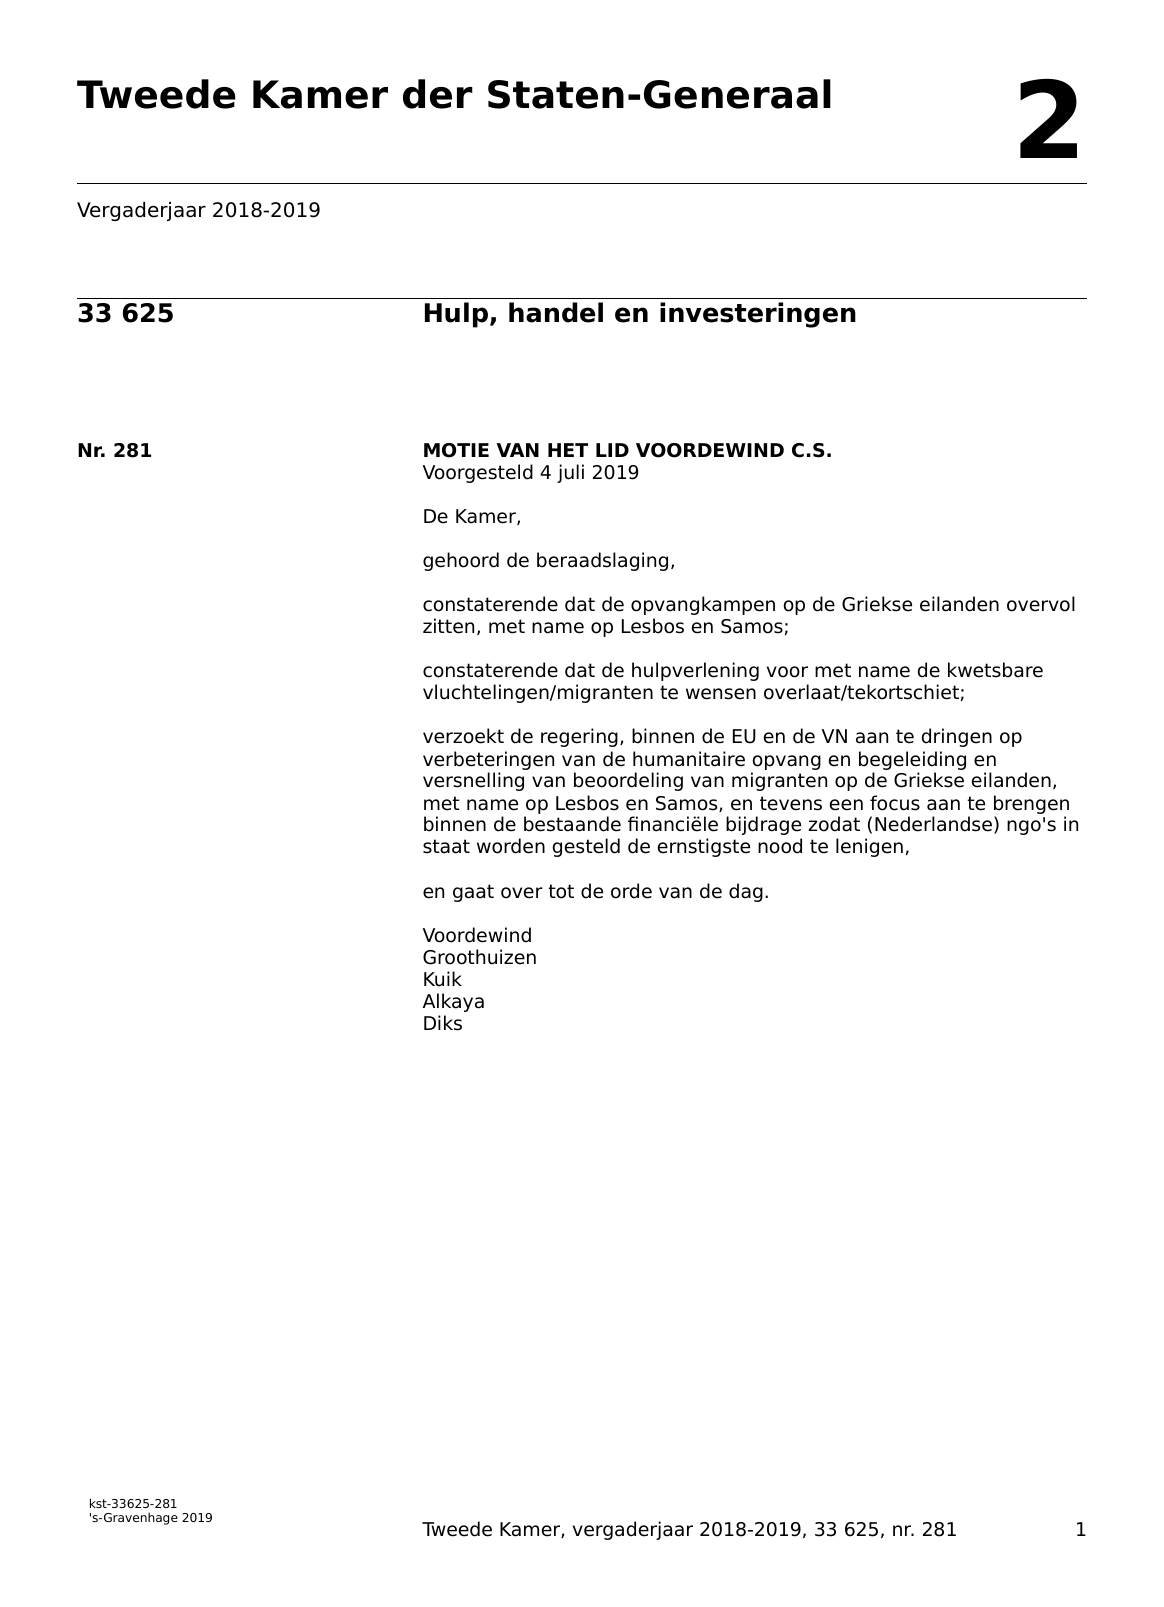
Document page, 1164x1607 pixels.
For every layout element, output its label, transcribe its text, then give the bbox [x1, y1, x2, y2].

text Kuik [422, 969, 1087, 991]
text Voordewind [422, 925, 1087, 947]
text constaterende dat de hulpverlening voor met name de kwetsbare vluchtelingen/migranten te wensen overlaat/tekortschiet; [422, 660, 1087, 704]
table_cell Vergaderjaar 2018-2019 [77, 184, 1087, 298]
text constaterende dat de opvangkampen op de Griekse eilanden overvol zitten, met name op Lesbos en Samos; [422, 594, 1087, 638]
text Diks [422, 1013, 1087, 1034]
subtitle Nr. 281 MOTIE VAN HET LID VOORDEWIND C.S. [77, 440, 1087, 462]
text 's-Gravenhage 2019 [88, 1511, 323, 1525]
text Alkaya [422, 991, 1087, 1013]
text kst-33625-281 [88, 1497, 323, 1511]
subtitle 33 625 Hulp, handel en investeringen [77, 299, 1087, 329]
text Groothuizen [422, 947, 1087, 969]
text Voorgesteld 4 juli 2019 [422, 462, 1087, 484]
table_header 2 [886, 59, 1087, 183]
text en gaat over tot de orde van de dag. [422, 881, 1087, 902]
text De Kamer, [422, 506, 1087, 528]
table_header Tweede Kamer der Staten-Generaal [77, 59, 886, 183]
text gehoord de beraadslaging, [422, 550, 1087, 572]
text verzoekt de regering, binnen de EU en de VN aan te dringen op verbeteringen van de humanitaire opvang en begeleiding en versnelling van beoordeling van migranten op de Griekse eilanden, met name op Lesbos en Samos, en tevens een focus aan te brengen binnen de bestaande financiële bijdrage zodat (Nederlandse) ngo's in staat worden gesteld de ernstigste nood te lenigen, [422, 726, 1087, 858]
